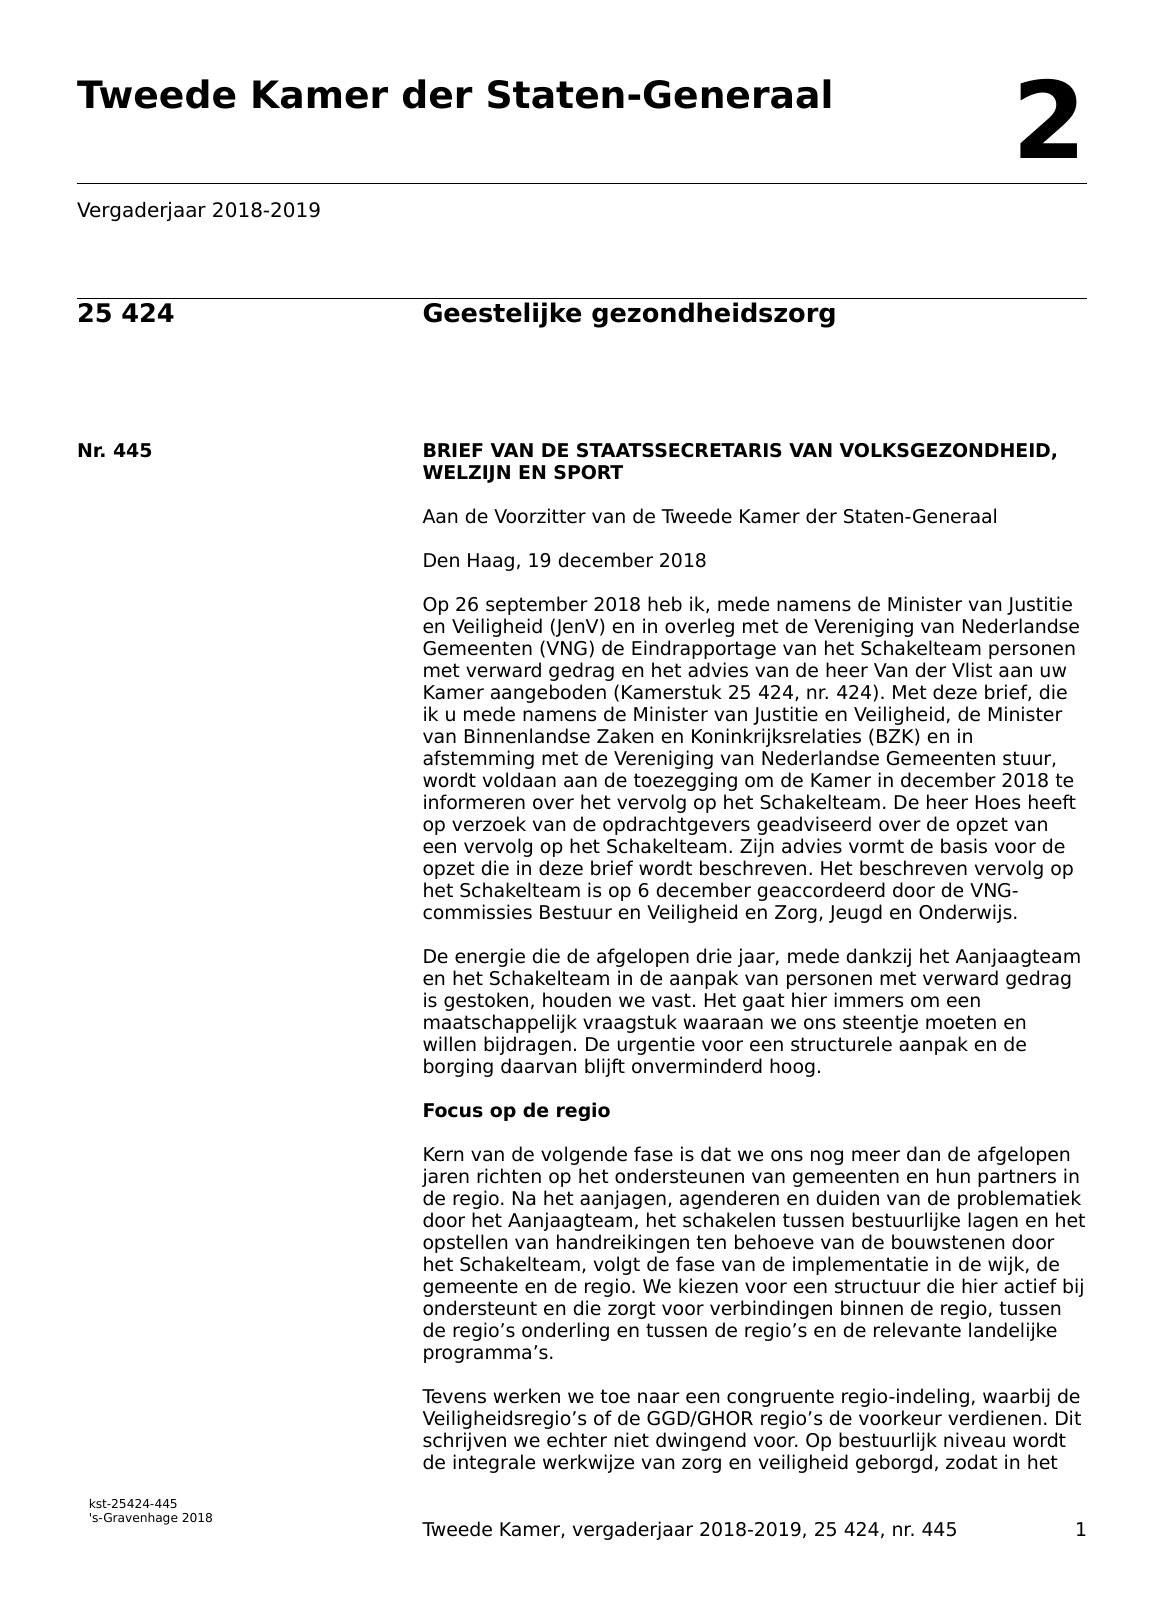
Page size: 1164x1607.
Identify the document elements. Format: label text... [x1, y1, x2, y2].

text Den Haag, 19 december 2018 [422, 550, 1087, 572]
table_header Tweede Kamer der Staten-Generaal [77, 59, 886, 183]
text Kern van de volgende fase is dat we ons nog meer dan de afgelopen jaren richten op het ondersteunen van gemeenten en hun partners in de regio. Na het aanjagen, agenderen en duiden van de problematiek door het Aanjaagteam, het schakelen tussen bestuurlijke lagen en het opstellen van handreikingen ten behoeve van de bouwstenen door het Schakelteam, volgt de fase van de implementatie in de wijk, de gemeente en de regio. We kiezen voor een structuur die hier actief bij ondersteunt en die zorgt voor verbindingen binnen de regio, tussen de regio’s onderling en tussen de regio’s en de relevante landelijke programma’s. [422, 1144, 1087, 1364]
text kst-25424-445 [88, 1497, 323, 1511]
text Tevens werken we toe naar een congruente regio-indeling, waarbij de Veiligheidsregio’s of de GGD/GHOR regio’s de voorkeur verdienen. Dit schrijven we echter niet dwingend voor. Op bestuurlijk niveau wordt de integrale werkwijze van zorg en veiligheid geborgd, zodat in het [422, 1386, 1087, 1474]
subtitle Focus op de regio [422, 1100, 1087, 1122]
text Aan de Voorzitter van de Tweede Kamer der Staten-Generaal [422, 506, 1087, 528]
text Op 26 september 2018 heb ik, mede namens de Minister van Justitie en Veiligheid (JenV) en in overleg met de Vereniging van Nederlandse Gemeenten (VNG) de Eindrapportage van het Schakelteam personen met verward gedrag en het advies van de heer Van der Vlist aan uw Kamer aangeboden (Kamerstuk 25 424, nr. 424). Met deze brief, die ik u mede namens de Minister van Justitie en Veiligheid, de Minister van Binnenlandse Zaken en Koninkrijksrelaties (BZK) en in afstemming met de Vereniging van Nederlandse Gemeenten stuur, wordt voldaan aan de toezegging om de Kamer in december 2018 te informeren over het vervolg op het Schakelteam. De heer Hoes heeft op verzoek van de opdrachtgevers geadviseerd over de opzet van een vervolg op het Schakelteam. Zijn advies vormt de basis voor de opzet die in deze brief wordt beschreven. Het beschreven vervolg op het Schakelteam is op 6 december geaccordeerd door de VNG-commissies Bestuur en Veiligheid en Zorg, Jeugd en Onderwijs. [422, 594, 1087, 924]
subtitle 25 424 Geestelijke gezondheidszorg [77, 299, 1087, 329]
text 's-Gravenhage 2018 [88, 1511, 323, 1525]
subtitle Nr. 445 BRIEF VAN DE STAATSSECRETARIS VAN VOLKSGEZONDHEID, WELZIJN EN SPORT [77, 440, 1087, 484]
table_cell Vergaderjaar 2018-2019 [77, 184, 1087, 298]
table_header 2 [886, 59, 1087, 183]
text De energie die de afgelopen drie jaar, mede dankzij het Aanjaagteam en het Schakelteam in de aanpak van personen met verward gedrag is gestoken, houden we vast. Het gaat hier immers om een maatschappelijk vraagstuk waaraan we ons steentje moeten en willen bijdragen. De urgentie voor een structurele aanpak en de borging daarvan blijft onverminderd hoog. [422, 946, 1087, 1078]
